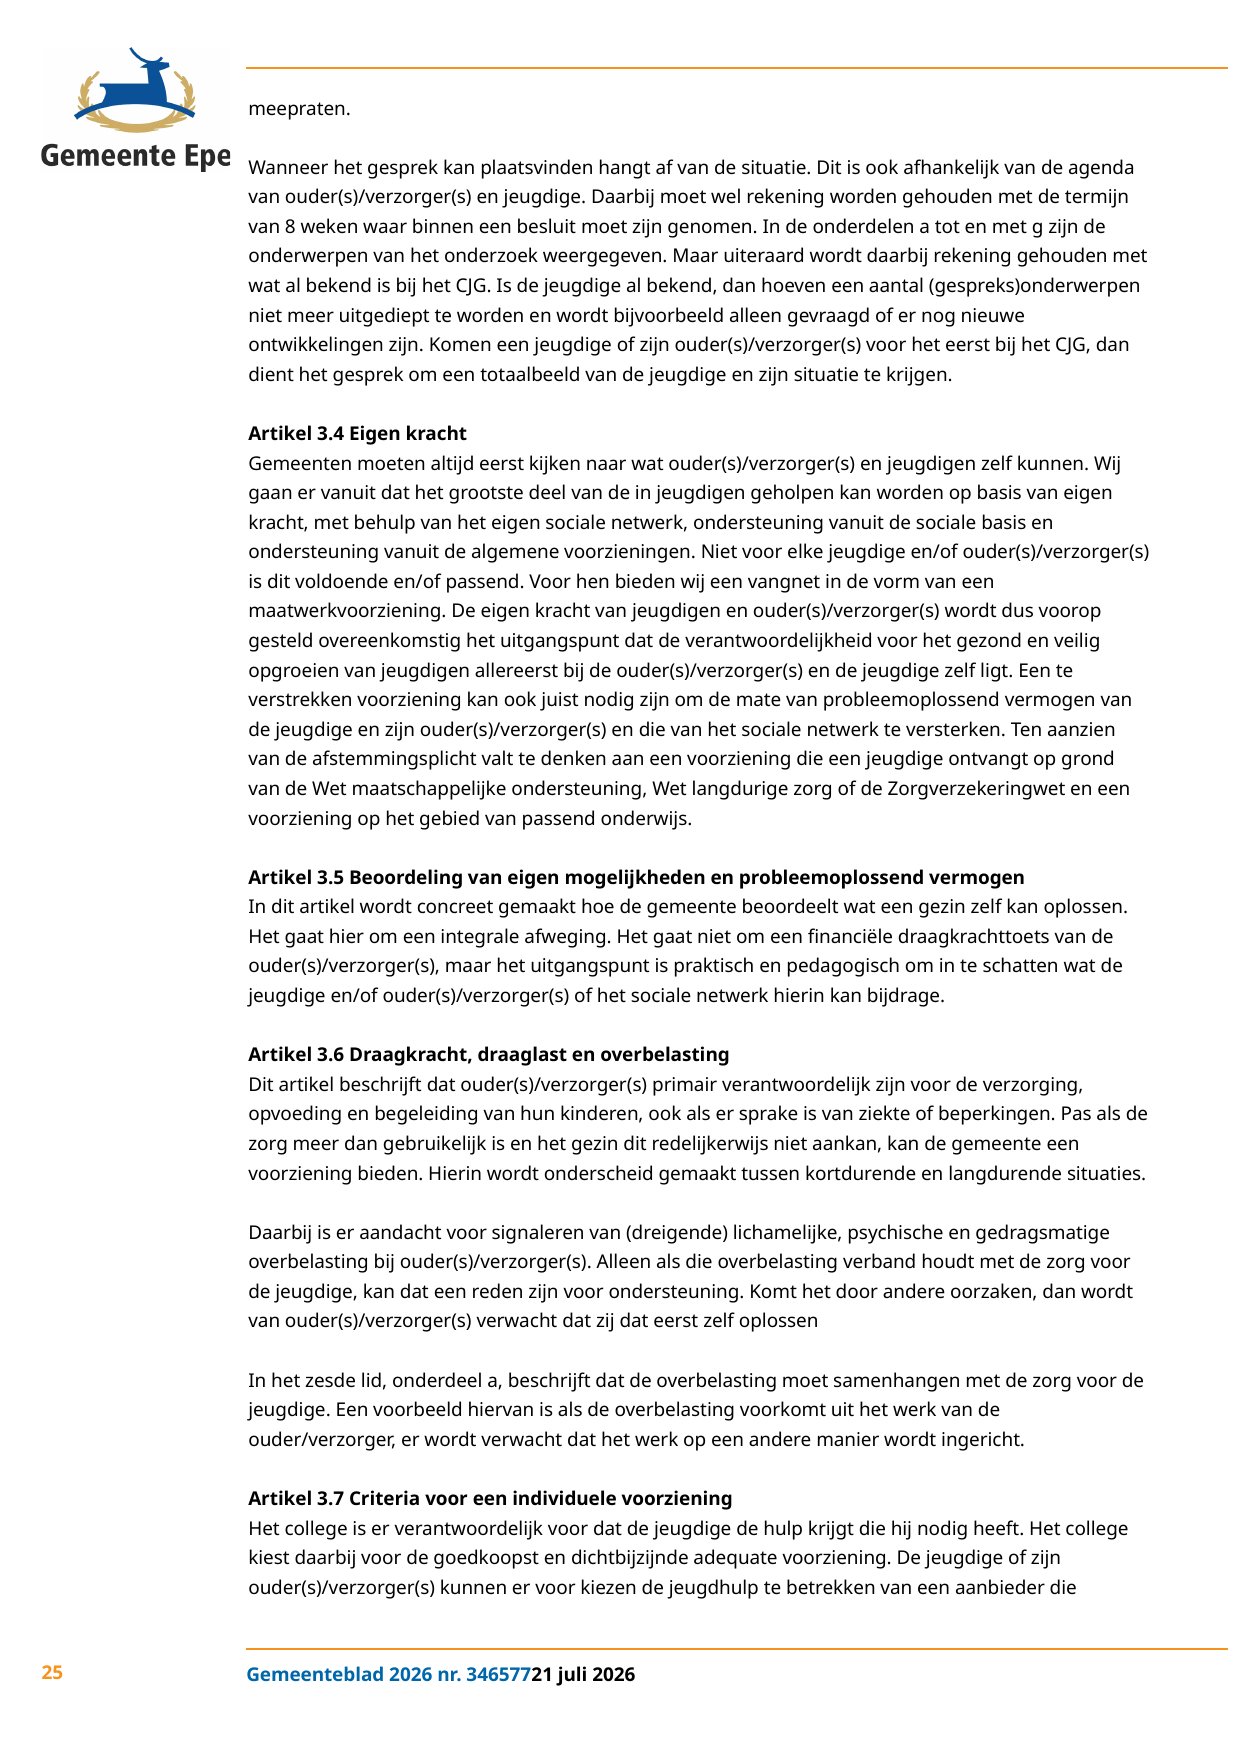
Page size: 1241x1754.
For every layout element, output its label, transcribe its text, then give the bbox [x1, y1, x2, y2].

text In het zesde lid, onderdeel a, beschrijft dat de overbelasting moet samenhangen met de zorg voor de jeugdige. Een voorbeeld hiervan is als de overbelasting voorkomt uit het werk van de ouder/verzorger, er wordt verwacht dat het werk op een andere manier wordt ingericht. [248, 1367, 1152, 1452]
text Dit artikel beschrijft dat ouder(s)/verzorger(s) primair verantwoordelijk zijn voor de verzorging, opvoeding en begeleiding van hun kinderen, ook als er sprake is van ziekte of beperkingen. Pas als de zorg meer dan gebruikelijk is en het gezin dit redelijkerwijs niet aankan, kan de gemeente een voorziening bieden. Hierin wordt onderscheid gemaakt tussen kortdurende en langdurende situaties. [248, 1071, 1152, 1186]
text Gemeenten moeten altijd eerst kijken naar wat ouder(s)/verzorger(s) en jeugdigen zelf kunnen. Wij gaan er vanuit dat het grootste deel van de in jeugdigen geholpen kan worden op basis van eigen kracht, met behulp van het eigen sociale netwerk, ondersteuning vanuit de sociale basis en ondersteuning vanuit de algemene voorzieningen. Niet voor elke jeugdige en/of ouder(s)/verzorger(s) is dit voldoende en/of passend. Voor hen bieden wij een vangnet in de vorm van een maatwerkvoorziening. De eigen kracht van jeugdigen en ouder(s)/verzorger(s) wordt dus voorop gesteld overeenkomstig het uitgangspunt dat de verantwoordelijkheid voor het gezond en veilig opgroeien van jeugdigen allereerst bij de ouder(s)/verzorger(s) en de jeugdige zelf ligt. Een te verstrekken voorziening kan ook juist nodig zijn om de mate van probleemoplossend vermogen van de jeugdige en zijn ouder(s)/verzorger(s) en die van het sociale netwerk te versterken. Ten aanzien van de afstemmingsplicht valt te denken aan een voorziening die een jeugdige ontvangt op grond van de Wet maatschappelijke ondersteuning, Wet langdurige zorg of de Zorgverzekeringwet en een voorziening op het gebied van passend onderwijs. [248, 450, 1152, 831]
text Artikel 3.7 Criteria voor een individuele voorziening [248, 1485, 1152, 1511]
text Het college is er verantwoordelijk voor dat de jeugdige de hulp krijgt die hij nodig heeft. Het college kiest daarbij voor de goedkoopst en dichtbijzijnde adequate voorziening. De jeugdige of zijn ouder(s)/verzorger(s) kunnen er voor kiezen de jeugdhulp te betrekken van een aanbieder die [248, 1515, 1152, 1600]
text Artikel 3.4 Eigen kracht [248, 420, 1152, 446]
text Daarbij is er aandacht voor signaleren van (dreigende) lichamelijke, psychische en gedragsmatige overbelasting bij ouder(s)/verzorger(s). Alleen als die overbelasting verband houdt met de zorg voor de jeugdige, kan dat een reden zijn voor ondersteuning. Komt het door andere oorzaken, dan wordt van ouder(s)/verzorger(s) verwacht dat zij dat eerst zelf oplossen [248, 1219, 1152, 1333]
text Artikel 3.6 Draagkracht, draaglast en overbelasting [248, 1041, 1152, 1067]
text meepraten. [248, 95, 1152, 121]
picture [41, 47, 231, 172]
text In dit artikel wordt concreet gemaakt hoe de gemeente beoordeelt wat een gezin zelf kan oplossen. Het gaat hier om een integrale afweging. Het gaat niet om een financiële draagkrachttoets van de ouder(s)/verzorger(s), maar het uitgangspunt is praktisch en pedagogisch om in te schatten wat de jeugdige en/of ouder(s)/verzorger(s) of het sociale netwerk hierin kan bijdrage. [248, 893, 1152, 1008]
text Wanneer het gesprek kan plaatsvinden hangt af van de situatie. Dit is ook afhankelijk van de agenda van ouder(s)/verzorger(s) en jeugdige. Daarbij moet wel rekening worden gehouden met de termijn van 8 weken waar binnen een besluit moet zijn genomen. In de onderdelen a tot en met g zijn de onderwerpen van het onderzoek weergegeven. Maar uiteraard wordt daarbij rekening gehouden met wat al bekend is bij het CJG. Is de jeugdige al bekend, dan hoeven een aantal (gespreks)onderwerpen niet meer uitgediept te worden en wordt bijvoorbeeld alleen gevraagd of er nog nieuwe ontwikkelingen zijn. Komen een jeugdige of zijn ouder(s)/verzorger(s) voor het eerst bij het CJG, dan dient het gesprek om een totaalbeeld van de jeugdige en zijn situatie te krijgen. [248, 154, 1152, 387]
text Artikel 3.5 Beoordeling van eigen mogelijkheden en probleemoplossend vermogen [248, 864, 1152, 890]
